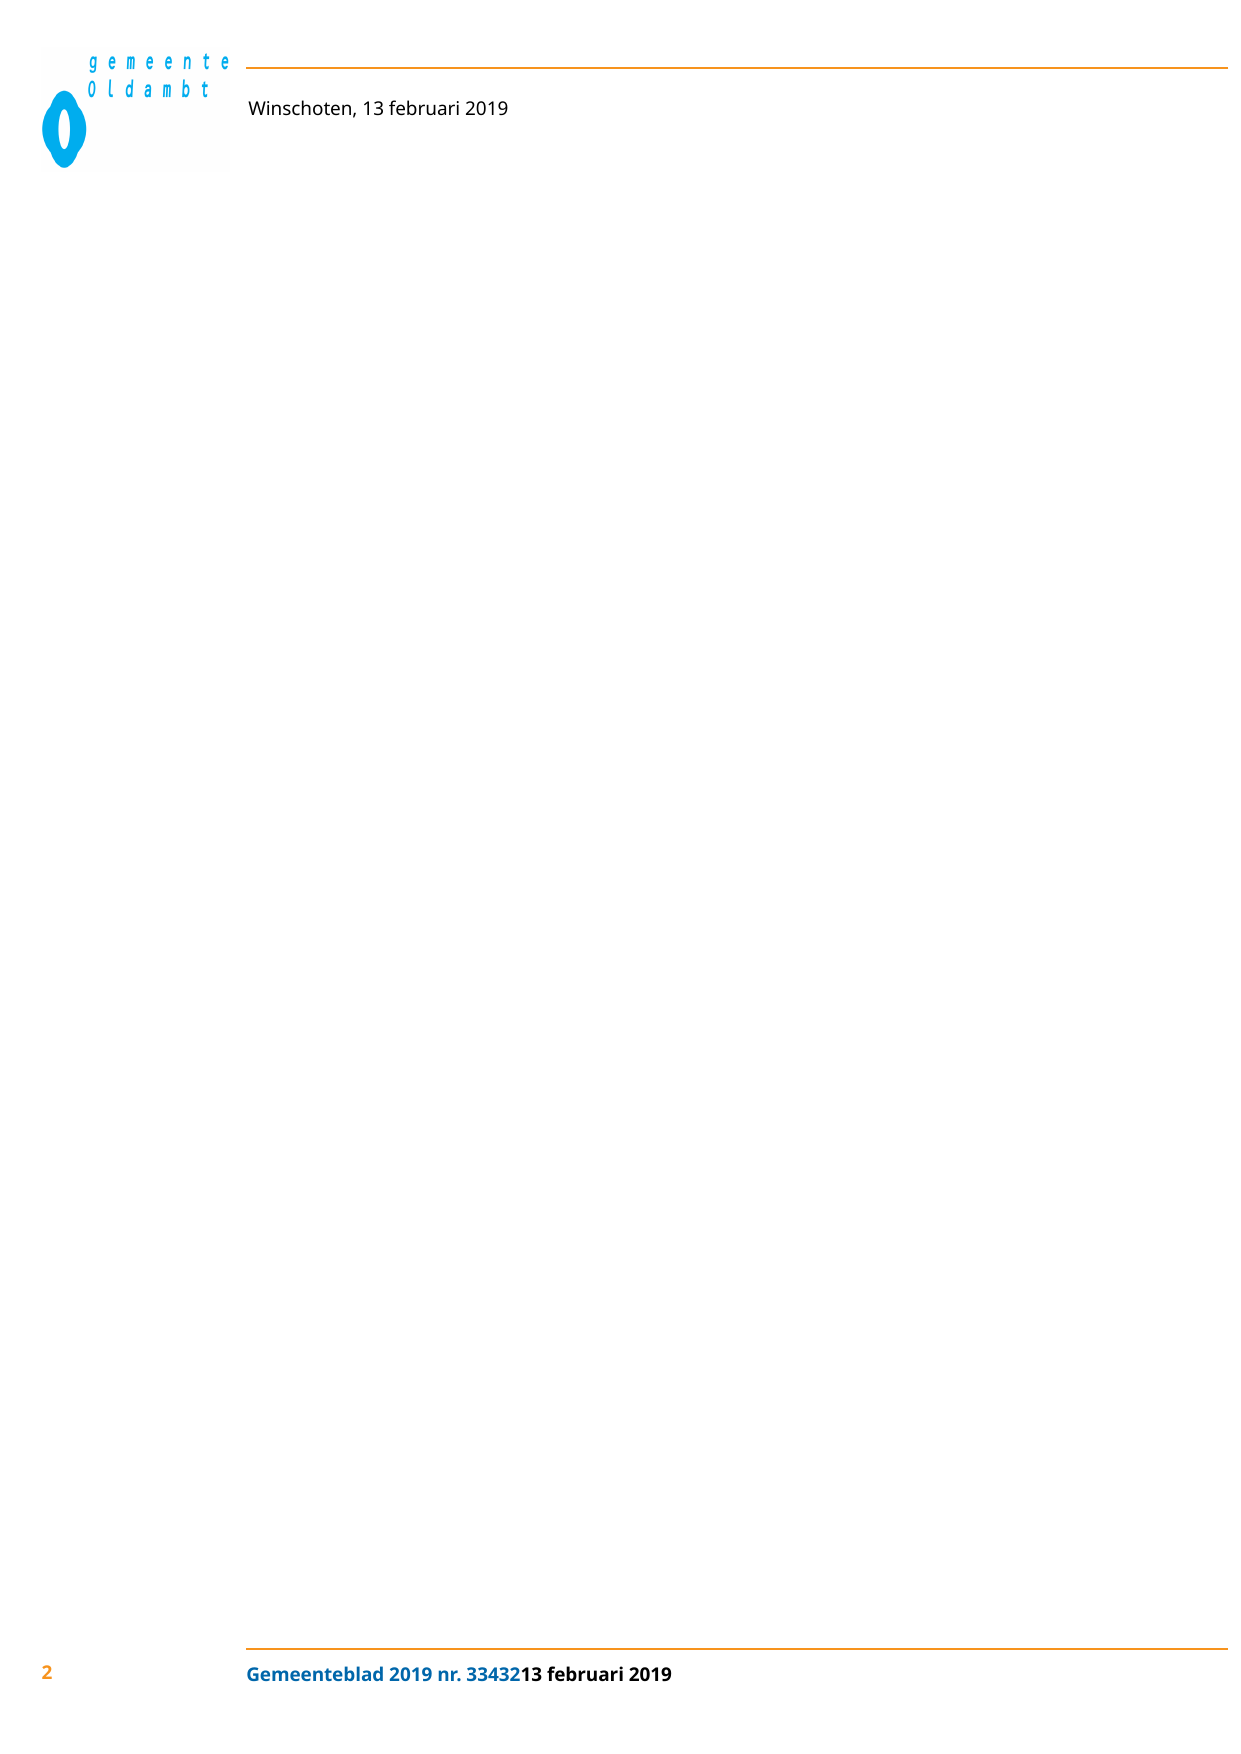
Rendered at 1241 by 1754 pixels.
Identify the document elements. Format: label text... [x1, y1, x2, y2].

picture [41, 47, 231, 172]
text Winschoten, 13 februari 2019 [248, 95, 1152, 121]
